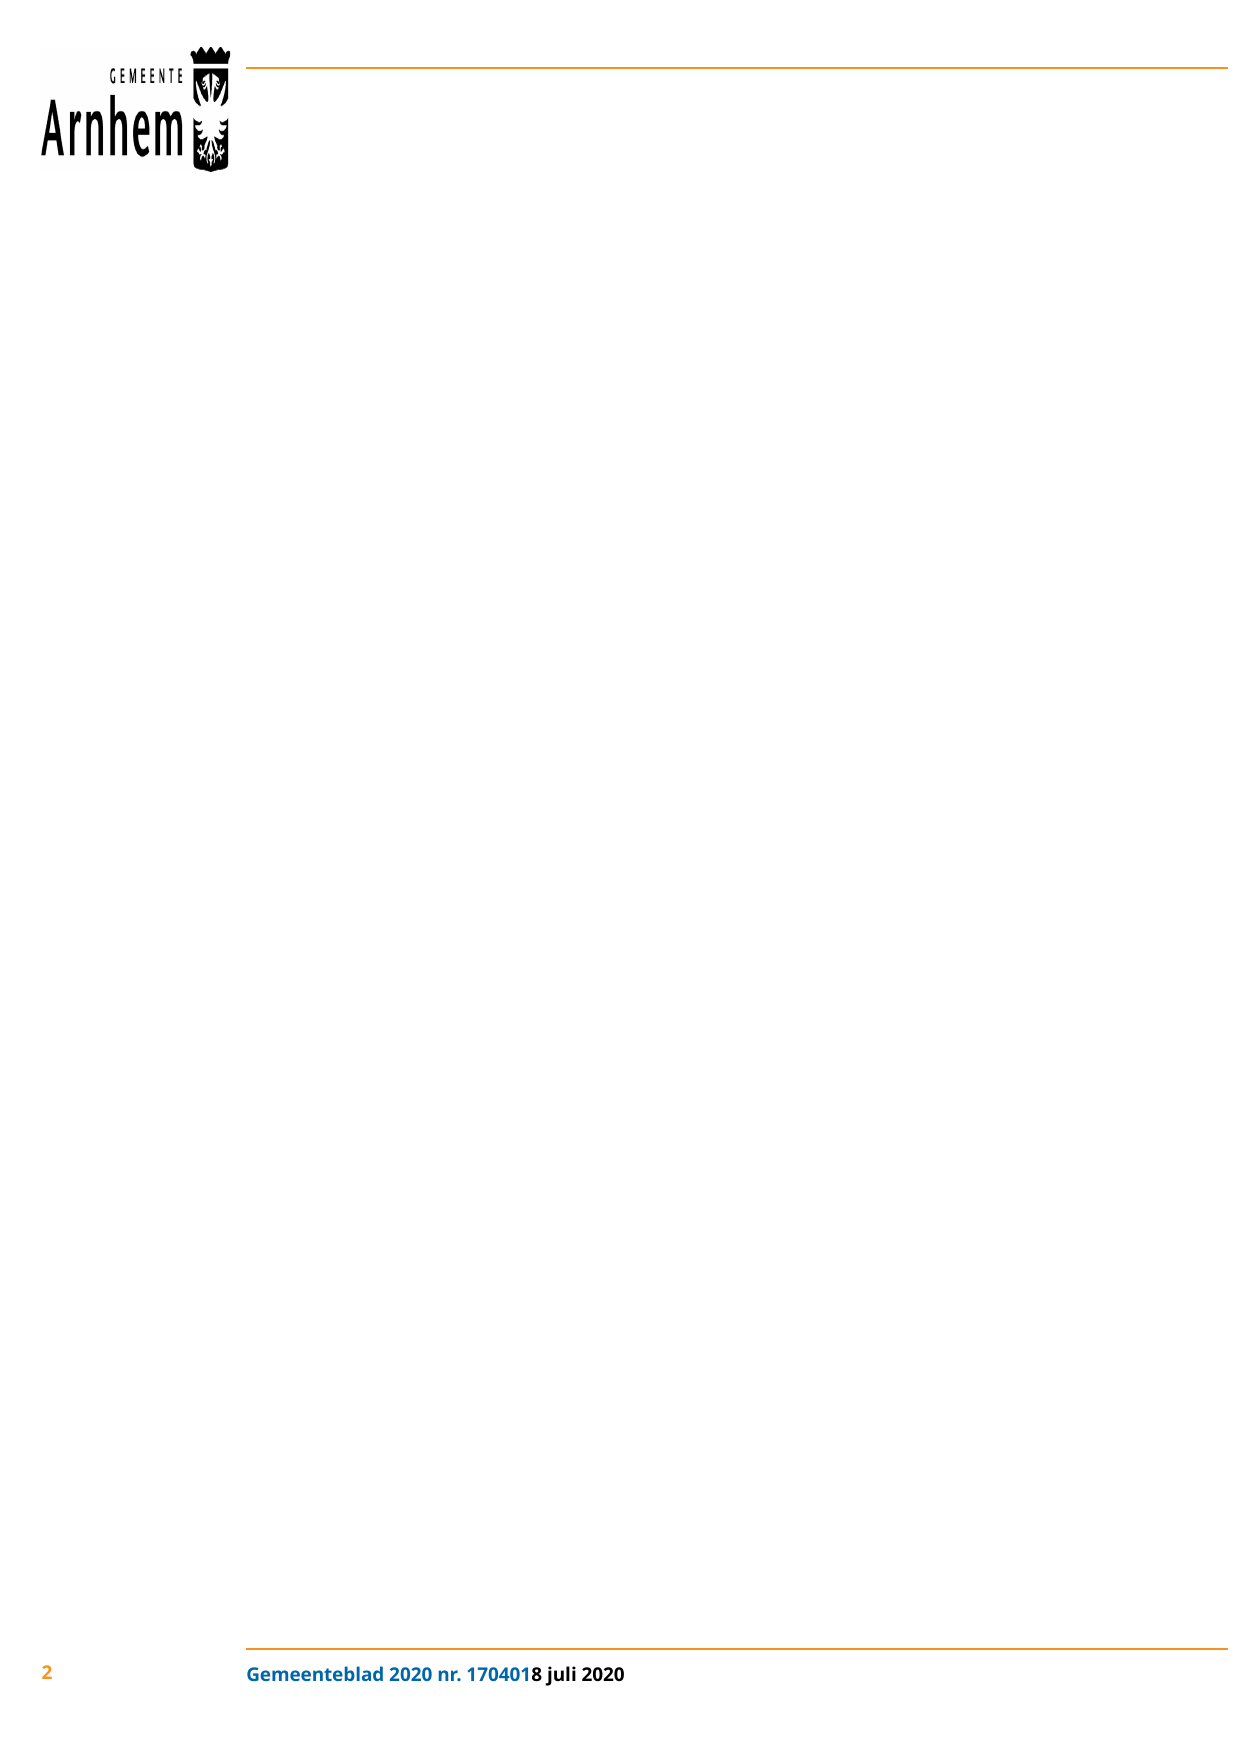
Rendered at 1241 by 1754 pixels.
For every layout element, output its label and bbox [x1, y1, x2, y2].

picture [41, 47, 231, 172]
